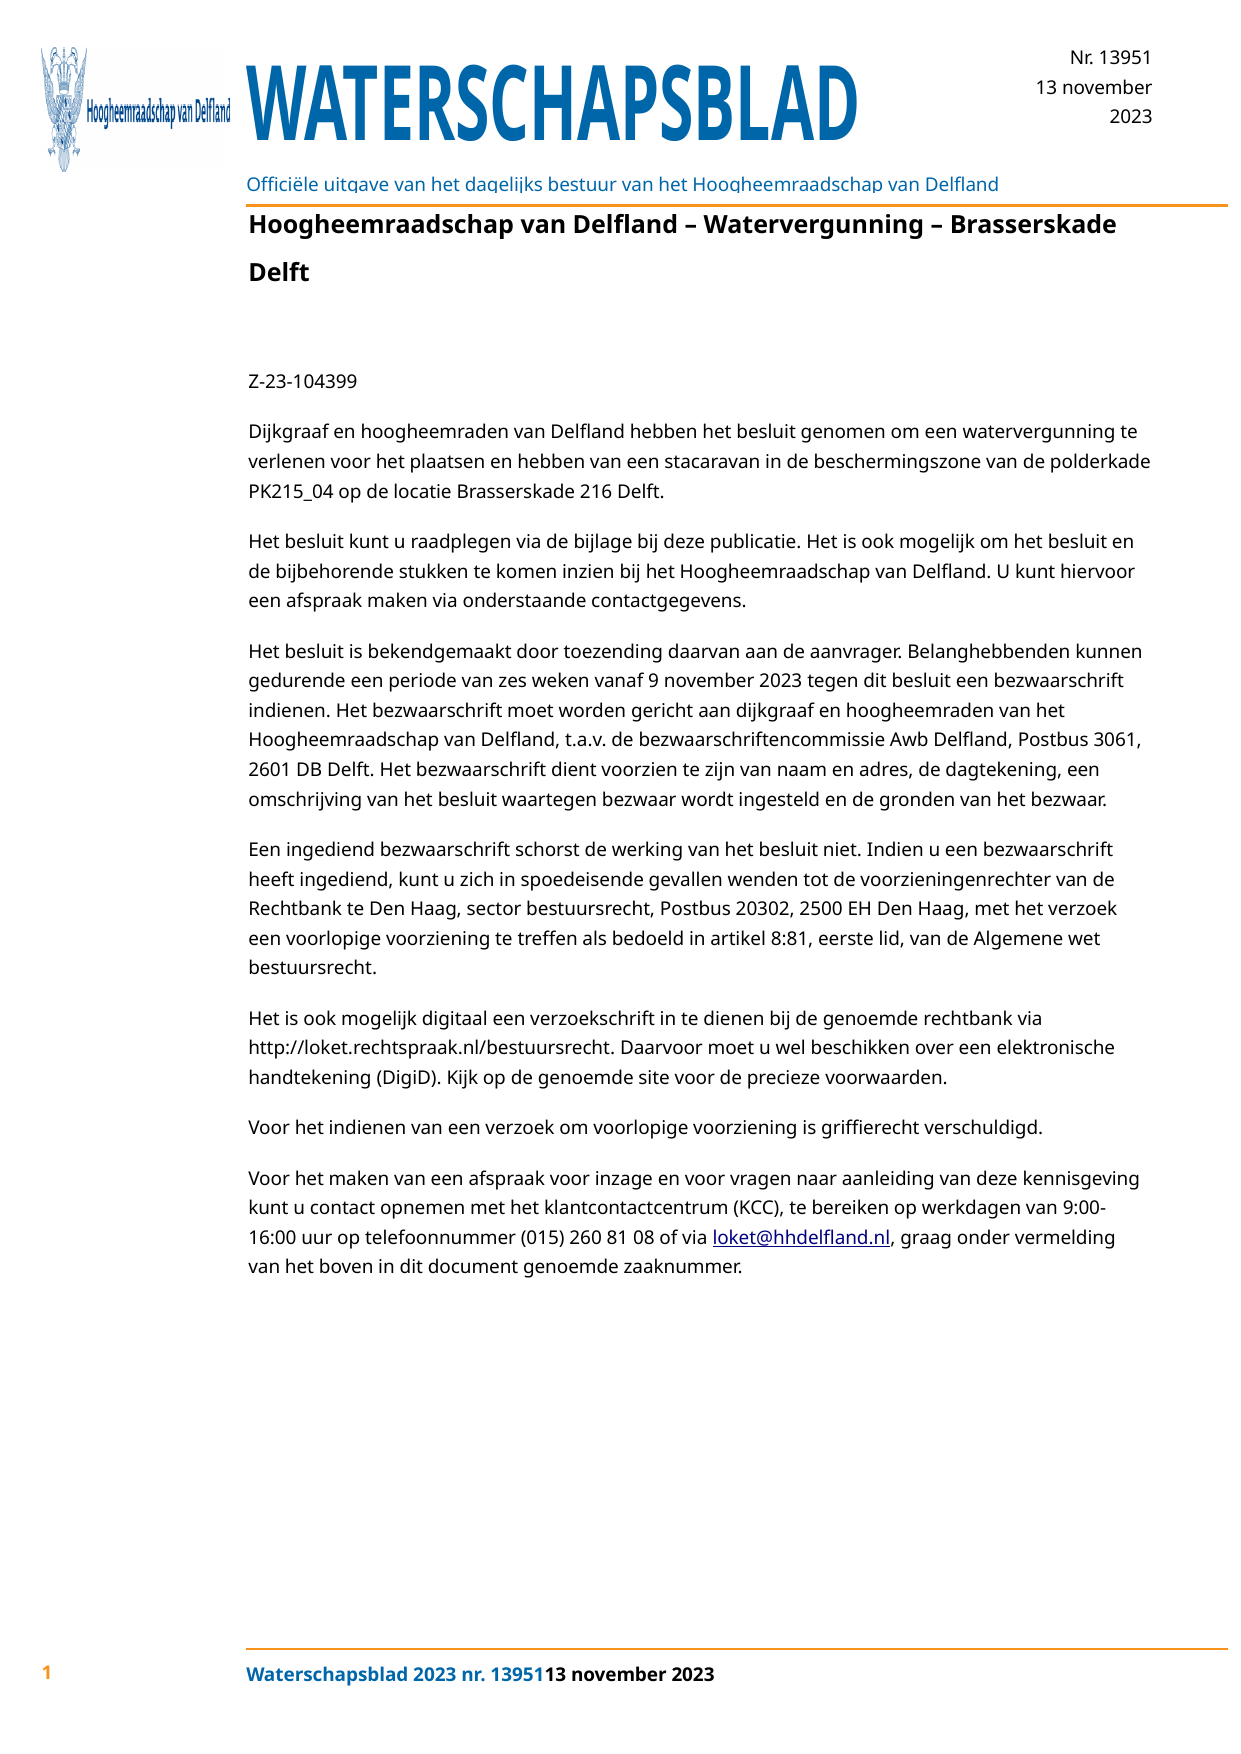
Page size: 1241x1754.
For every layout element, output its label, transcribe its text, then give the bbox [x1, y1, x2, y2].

text Een ingediend bezwaarschrift schorst de werking van het besluit niet. Indien u een bezwaarschrift heeft ingediend, kunt u zich in spoedeisende gevallen wenden tot de voorzieningenrechter van de Rechtbank te Den Haag, sector bestuursrecht, Postbus 20302, 2500 EH Den Haag, met het verzoek een voorlopige voorziening te treffen als bedoeld in artikel 8:81, eerste lid, van de Algemene wet bestuursrecht. [248, 836, 1152, 980]
text Het besluit is bekendgemaakt door toezending daarvan aan de aanvrager. Belanghebbenden kunnen gedurende een periode van zes weken vanaf 9 november 2023 tegen dit besluit een bezwaarschrift indienen. Het bezwaarschrift moet worden gericht aan dijkgraaf en hoogheemraden van het Hoogheemraadschap van Delfland, t.a.v. de bezwaarschriftencommissie Awb Delfland, Postbus 3061, 2601 DB Delft. Het bezwaarschrift dient voorzien te zijn van naam en adres, de dagtekening, een omschrijving van het besluit waartegen bezwaar wordt ingesteld en de gronden van het bezwaar. [248, 638, 1152, 812]
text Z-23-104399 [248, 368, 1152, 394]
picture [41, 47, 231, 172]
text Het is ook mogelijk digitaal een verzoekschrift in te dienen bij de genoemde rechtbank via http://loket.rechtspraak.nl/bestuursrecht. Daarvoor moet u wel beschikken over een elektronische handtekening (DigiD). Kijk op de genoemde site voor de precieze voorwaarden. [248, 1005, 1152, 1090]
text Dijkgraaf en hoogheemraden van Delfland hebben het besluit genomen om een watervergunning te verlenen voor het plaatsen en hebben van een stacaravan in de beschermingszone van de polderkade PK215_04 op de locatie Brasserskade 216 Delft. [248, 419, 1152, 504]
text Hoogheemraadschap van Delfland – Watervergunning – Brasserskade Delft [248, 207, 1152, 288]
text Voor het maken van een afspraak voor inzage en voor vragen naar aanleiding van deze kennisgeving kunt u contact opnemen met het klantcontactcentrum (KCC), te bereiken op werkdagen van 9:00-16:00 uur op telefoonnummer (015) 260 81 08 of via loket@hhdelfland.nl, graag onder vermelding van het boven in dit document genoemde zaaknummer. [248, 1165, 1152, 1279]
text Voor het indienen van een verzoek om voorlopige voorziening is griffierecht verschuldigd. [248, 1114, 1152, 1140]
text Het besluit kunt u raadplegen via de bijlage bij deze publicatie. Het is ook mogelijk om het besluit en de bijbehorende stukken te komen inzien bij het Hoogheemraadschap van Delfland. U kunt hiervoor een afspraak maken via onderstaande contactgegevens. [248, 528, 1152, 613]
